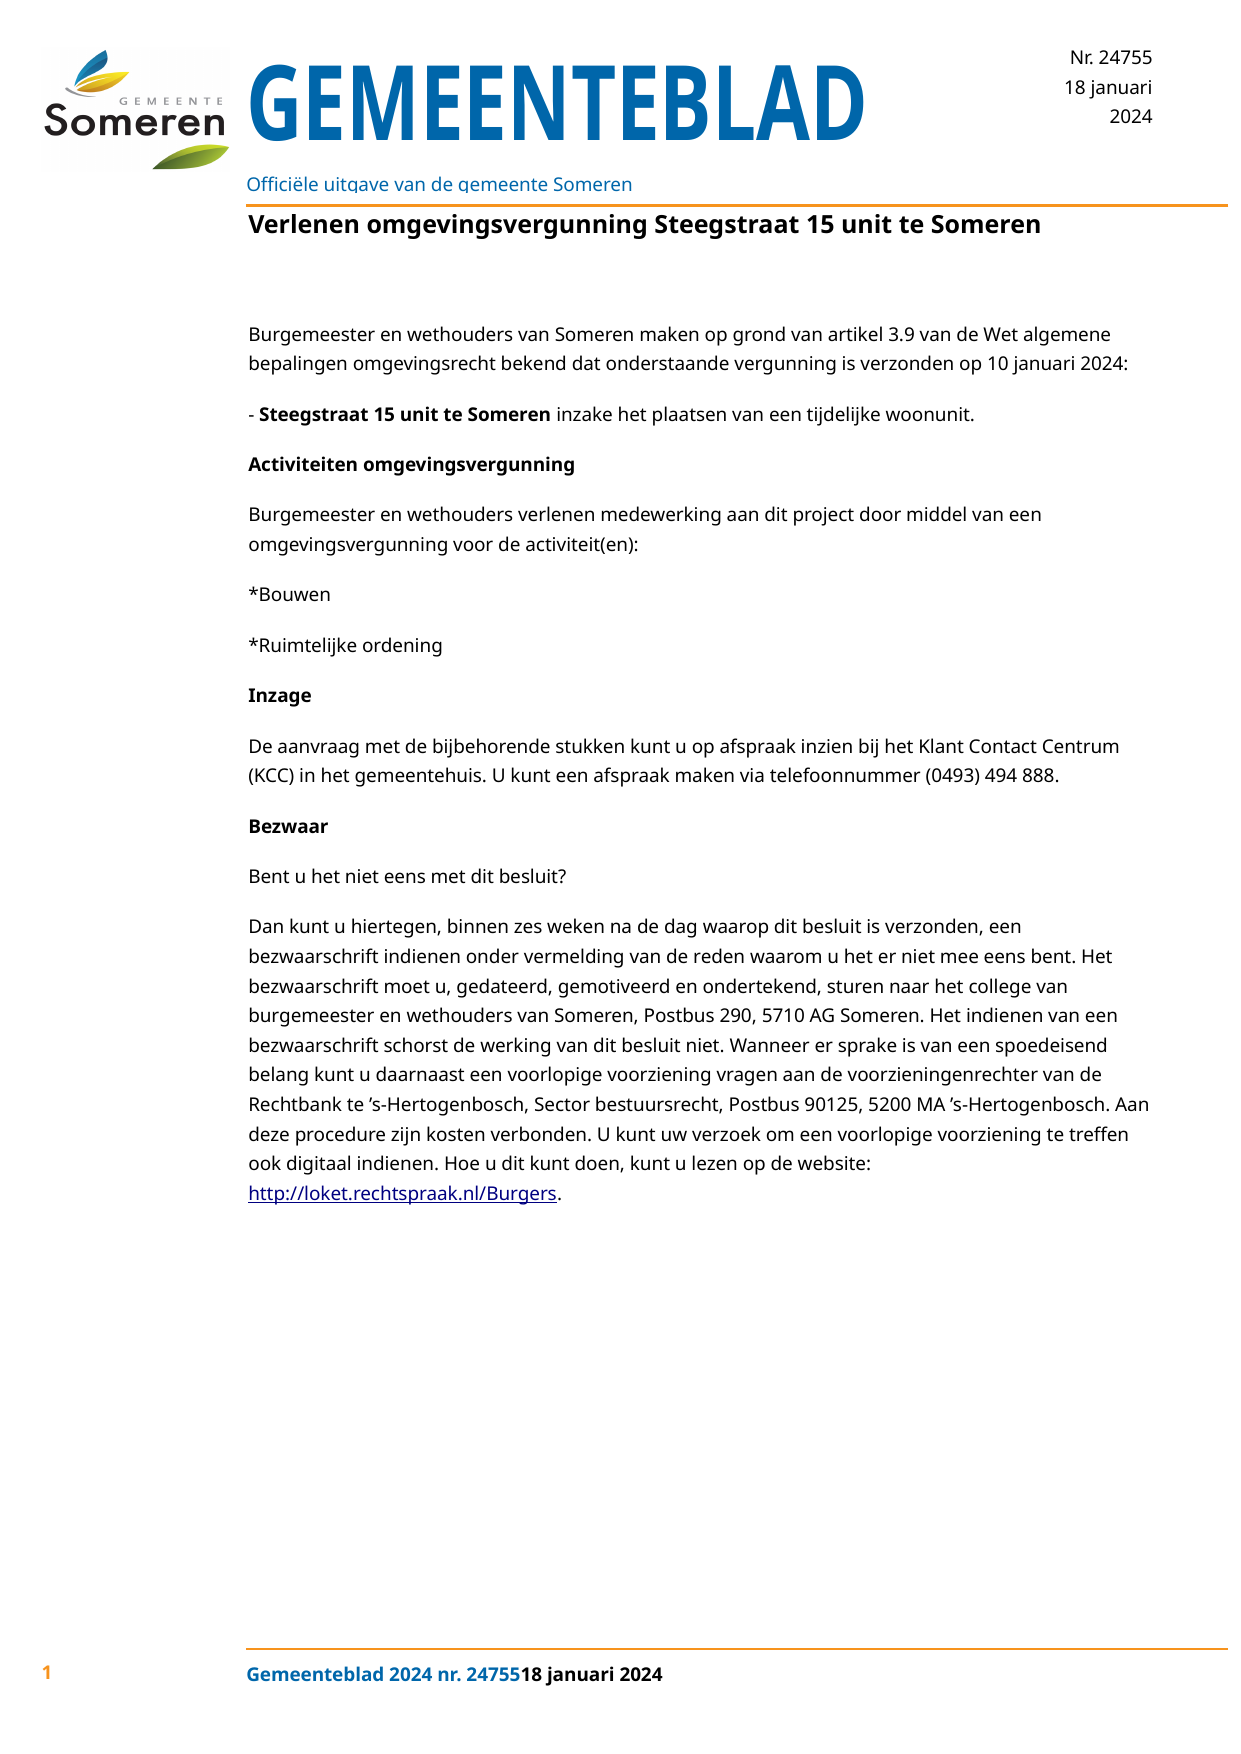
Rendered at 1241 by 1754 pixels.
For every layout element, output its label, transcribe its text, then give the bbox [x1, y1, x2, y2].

text Activiteiten omgevingsvergunning [248, 451, 1152, 477]
text Verlenen omgevingsvergunning Steegstraat 15 unit te Someren [248, 207, 1152, 241]
text Bezwaar [248, 813, 1152, 838]
text Burgemeester en wethouders van Someren maken op grond van artikel 3.9 van de Wet algemene bepalingen omgevingsrecht bekend dat onderstaande vergunning is verzonden op 10 januari 2024: [248, 321, 1152, 376]
picture [41, 47, 231, 172]
text Dan kunt u hiertegen, binnen zes weken na de dag waarop dit besluit is verzonden, een bezwaarschrift indienen onder vermelding van de reden waarom u het er niet mee eens bent. Het bezwaarschrift moet u, gedateerd, gemotiveerd en ondertekend, sturen naar het college van burgemeester en wethouders van Someren, Postbus 290, 5710 AG Someren. Het indienen van een bezwaarschrift schorst de werking van dit besluit niet. Wanneer er sprake is van een spoedeisend belang kunt u daarnaast een voorlopige voorziening vragen aan de voorzieningenrechter van de Rechtbank te ’s-Hertogenbosch, Sector bestuursrecht, Postbus 90125, 5200 MA ’s-Hertogenbosch. Aan deze procedure zijn kosten verbonden. U kunt uw verzoek om een voorlopige voorziening te treffen ook digitaal indienen. Hoe u dit kunt doen, kunt u lezen op de website: http://loket.rechtspraak.nl/Burgers. [248, 914, 1152, 1206]
text Burgemeester en wethouders verlenen medewerking aan dit project door middel van een omgevingsvergunning voor de activiteit(en): [248, 502, 1152, 557]
text Inzage [248, 682, 1152, 708]
text *Bouwen [248, 582, 1152, 607]
text *Ruimtelijke ordening [248, 632, 1152, 658]
text Bent u het niet eens met dit besluit? [248, 863, 1152, 889]
text De aanvraag met de bijbehorende stukken kunt u op afspraak inzien bij het Klant Contact Centrum (KCC) in het gemeentehuis. U kunt een afspraak maken via telefoonnummer (0493) 494 888. [248, 733, 1152, 788]
text - Steegstraat 15 unit te Someren inzake het plaatsen van een tijdelijke woonunit. [248, 401, 1152, 426]
